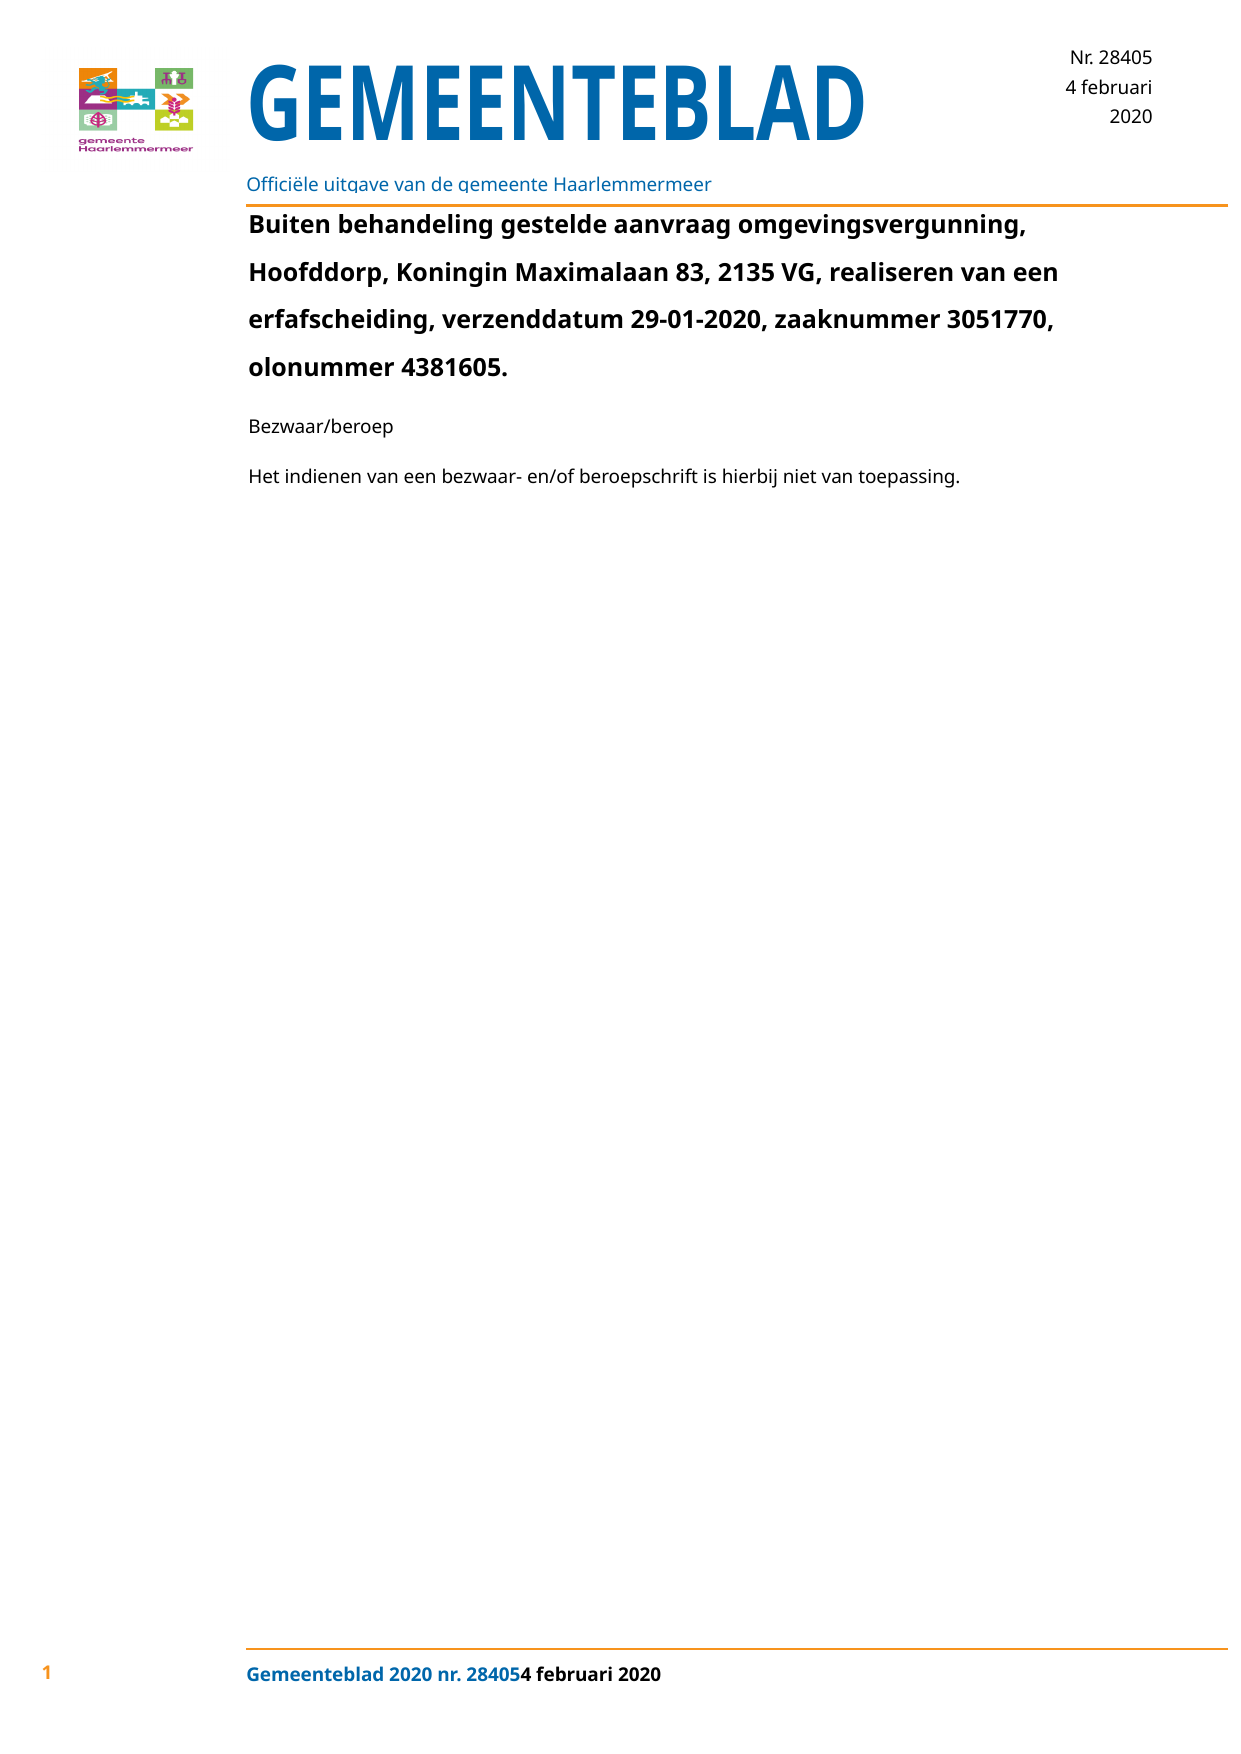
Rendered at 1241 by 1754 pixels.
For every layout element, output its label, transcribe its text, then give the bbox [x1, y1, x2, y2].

text Bezwaar/beroep [248, 413, 1152, 439]
text Buiten behandeling gestelde aanvraag omgevingsvergunning, Hoofddorp, Koningin Maximalaan 83, 2135 VG, realiseren van een erfafscheiding, verzenddatum 29-01-2020, zaaknummer 3051770, olonummer 4381605. [248, 207, 1152, 384]
text Het indienen van een bezwaar- en/of beroepschrift is hierbij niet van toepassing. [248, 463, 1152, 489]
picture [41, 47, 231, 172]
